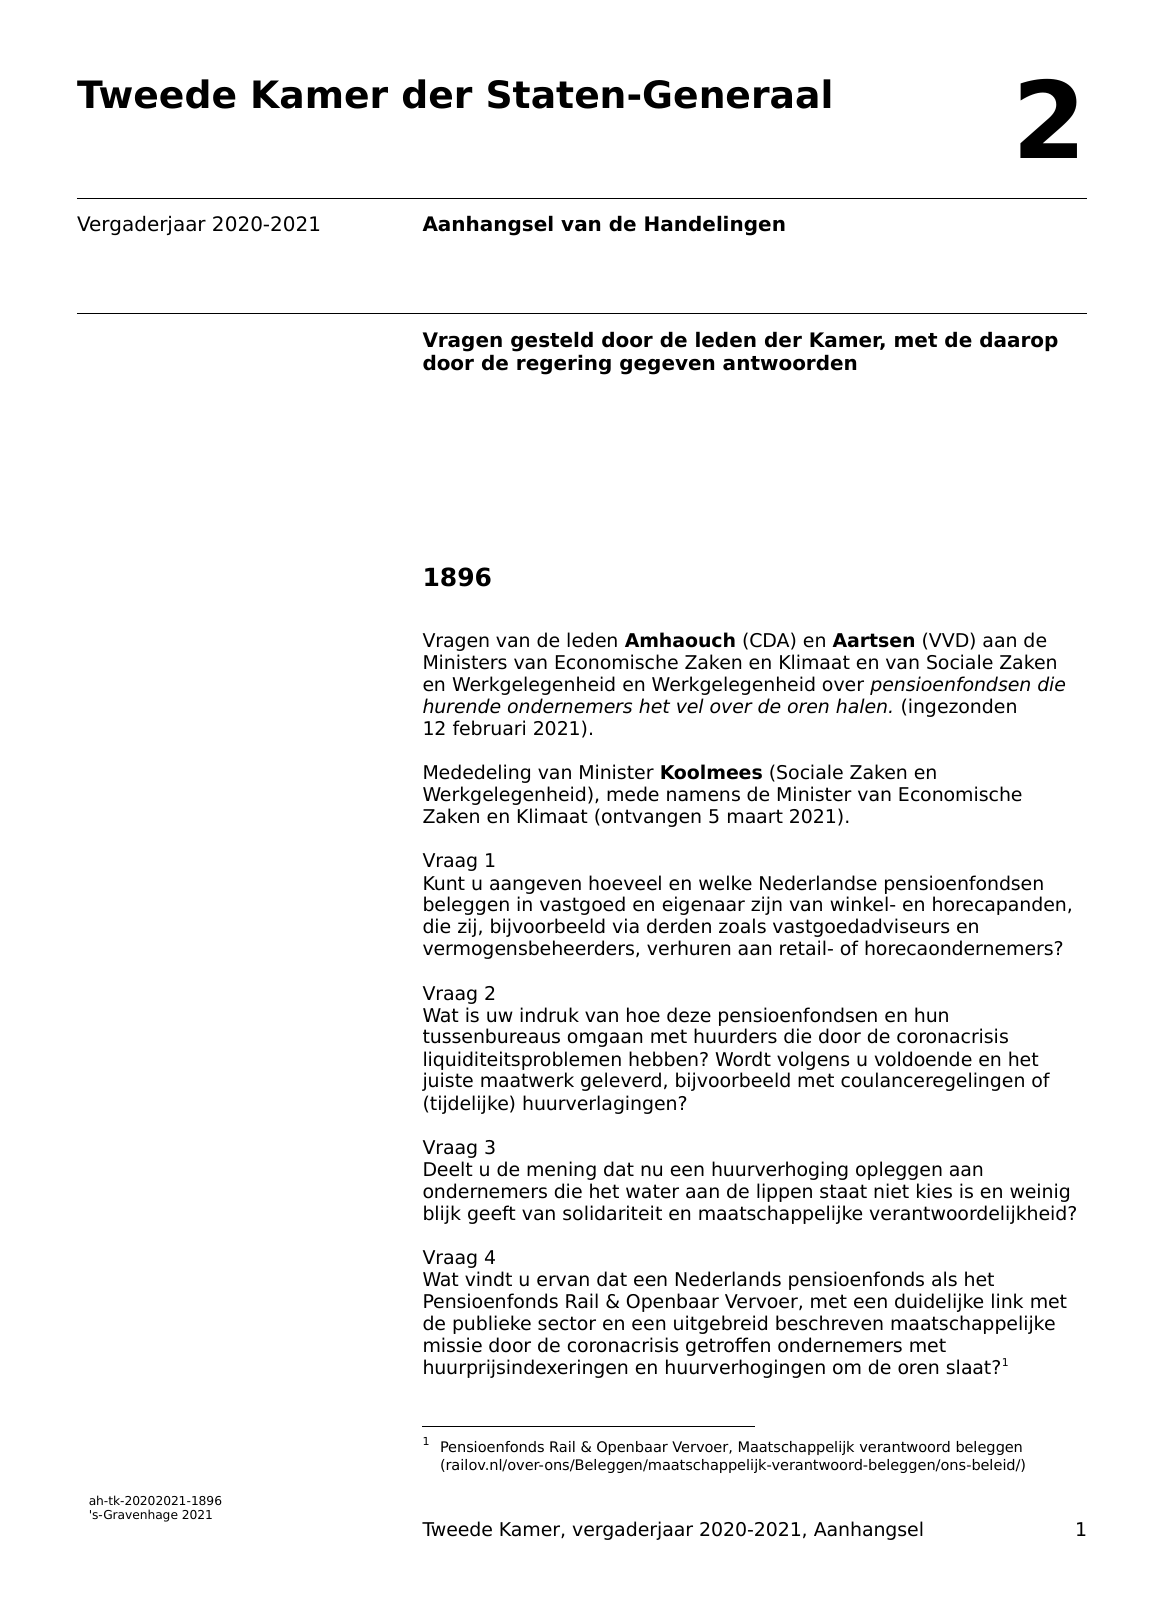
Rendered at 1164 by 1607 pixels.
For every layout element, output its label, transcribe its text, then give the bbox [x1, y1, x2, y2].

text Wat is uw indruk van hoe deze pensioenfondsen en hun tussenbureaus omgaan met huurders die door de coronacrisis liquiditeitsproblemen hebben? Wordt volgens u voldoende en het juiste maatwerk geleverd, bijvoorbeeld met coulanceregelingen of (tijdelijke) huurverlagingen? [422, 1004, 1087, 1114]
text Vragen van de leden Amhaouch (CDA) en Aartsen (VVD) aan de Ministers van Economische Zaken en Klimaat en van Sociale Zaken en Werkgelegenheid en Werkgelegenheid over pensioenfondsen die hurende ondernemers het vel over de oren halen. (ingezonden 12 februari 2021). [422, 630, 1087, 740]
text 1896 [422, 563, 1087, 592]
text Vraag 3 [422, 1137, 1087, 1158]
table_cell Aanhangsel van de Handelingen [422, 199, 1087, 313]
text Wat vindt u ervan dat een Nederlands pensioenfonds als het Pensioenfonds Rail & Openbaar Vervoer, met een duidelijke link met de publieke sector en een uitgebreid beschreven maatschappelijke missie door de coronacrisis getroffen ondernemers met huurprijsindexeringen en huurverhogingen om de oren slaat? [422, 1269, 1087, 1378]
table_cell Vergaderjaar 2020-2021 [77, 199, 422, 313]
text Deelt u de mening dat nu een huurverhoging opleggen aan ondernemers die het water aan de lippen staat niet kies is en weinig blijk geeft van solidariteit en maatschappelijke verantwoordelijkheid? [422, 1158, 1087, 1224]
text 's-Gravenhage 2021 [88, 1508, 323, 1522]
text Vraag 1 [422, 850, 1087, 872]
text ah-tk-20202021-1896 [88, 1494, 323, 1508]
text Mededeling van Minister Koolmees (Sociale Zaken en Werkgelegenheid), mede namens de Minister van Economische Zaken en Klimaat (ontvangen 5 maart 2021). [422, 762, 1087, 828]
table_header Tweede Kamer der Staten-Generaal [77, 59, 886, 198]
table_cell Vragen gesteld door de leden der Kamer, met de daarop door de regering gegeven antwoorden [422, 314, 1087, 375]
text Vraag 2 [422, 982, 1087, 1004]
text Pensioenfonds Rail & Openbaar Vervoer, Maatschappelijk verantwoord beleggen (railov.nl/over-ons/Beleggen/maatschappelijk-verantwoord-beleggen/ons-beleid/) [422, 1435, 1087, 1474]
text Kunt u aangeven hoeveel en welke Nederlandse pensioenfondsen beleggen in vastgoed en eigenaar zijn van winkel- en horecapanden, die zij, bijvoorbeeld via derden zoals vastgoedadviseurs en vermogensbeheerders, verhuren aan retail- of horecaondernemers? [422, 872, 1087, 960]
table_cell [77, 314, 422, 375]
table_header 2 [886, 59, 1087, 198]
text Vraag 4 [422, 1247, 1087, 1269]
